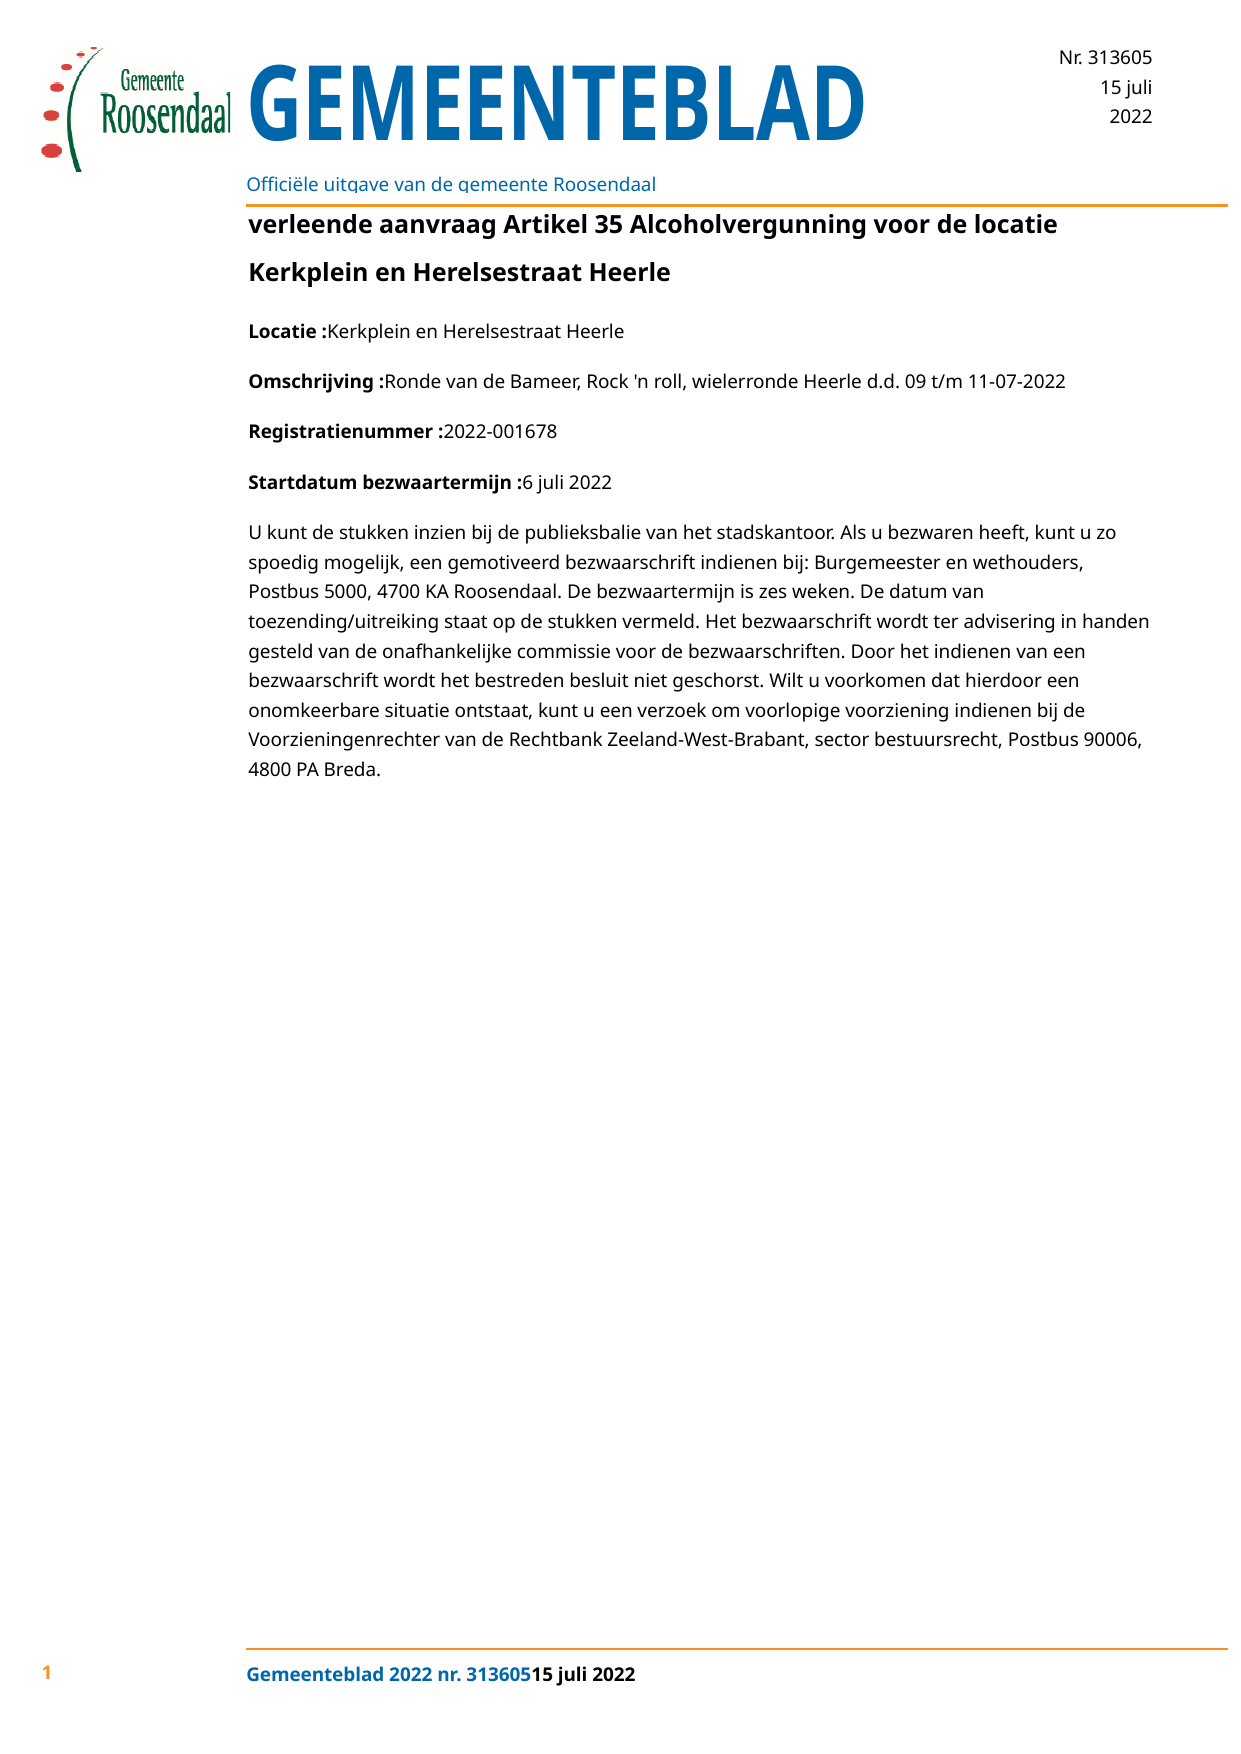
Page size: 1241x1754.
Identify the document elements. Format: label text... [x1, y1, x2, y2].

text Locatie :Kerkplein en Herelsestraat Heerle [248, 318, 1152, 344]
text verleende aanvraag Artikel 35 Alcoholvergunning voor de locatie Kerkplein en Herelsestraat Heerle [248, 207, 1152, 288]
text Startdatum bezwaartermijn :6 juli 2022 [248, 469, 1152, 495]
text Omschrijving :Ronde van de Bameer, Rock 'n roll, wielerronde Heerle d.d. 09 t/m 11-07-2022 [248, 368, 1152, 394]
picture [41, 47, 231, 172]
text Registratienummer :2022-001678 [248, 419, 1152, 444]
text U kunt de stukken inzien bij de publieksbalie van het stadskantoor. Als u bezwaren heeft, kunt u zo spoedig mogelijk, een gemotiveerd bezwaarschrift indienen bij: Burgemeester en wethouders, Postbus 5000, 4700 KA Roosendaal. De bezwaartermijn is zes weken. De datum van toezending/uitreiking staat op de stukken vermeld. Het bezwaarschrift wordt ter advisering in handen gesteld van de onafhankelijke commissie voor de bezwaarschriften. Door het indienen van een bezwaarschrift wordt het bestreden besluit niet geschorst. Wilt u voorkomen dat hierdoor een onomkeerbare situatie ontstaat, kunt u een verzoek om voorlopige voorziening indienen bij de Voorzieningenrechter van de Rechtbank Zeeland-West-Brabant, sector bestuursrecht, Postbus 90006, 4800 PA Breda. [248, 519, 1152, 782]
